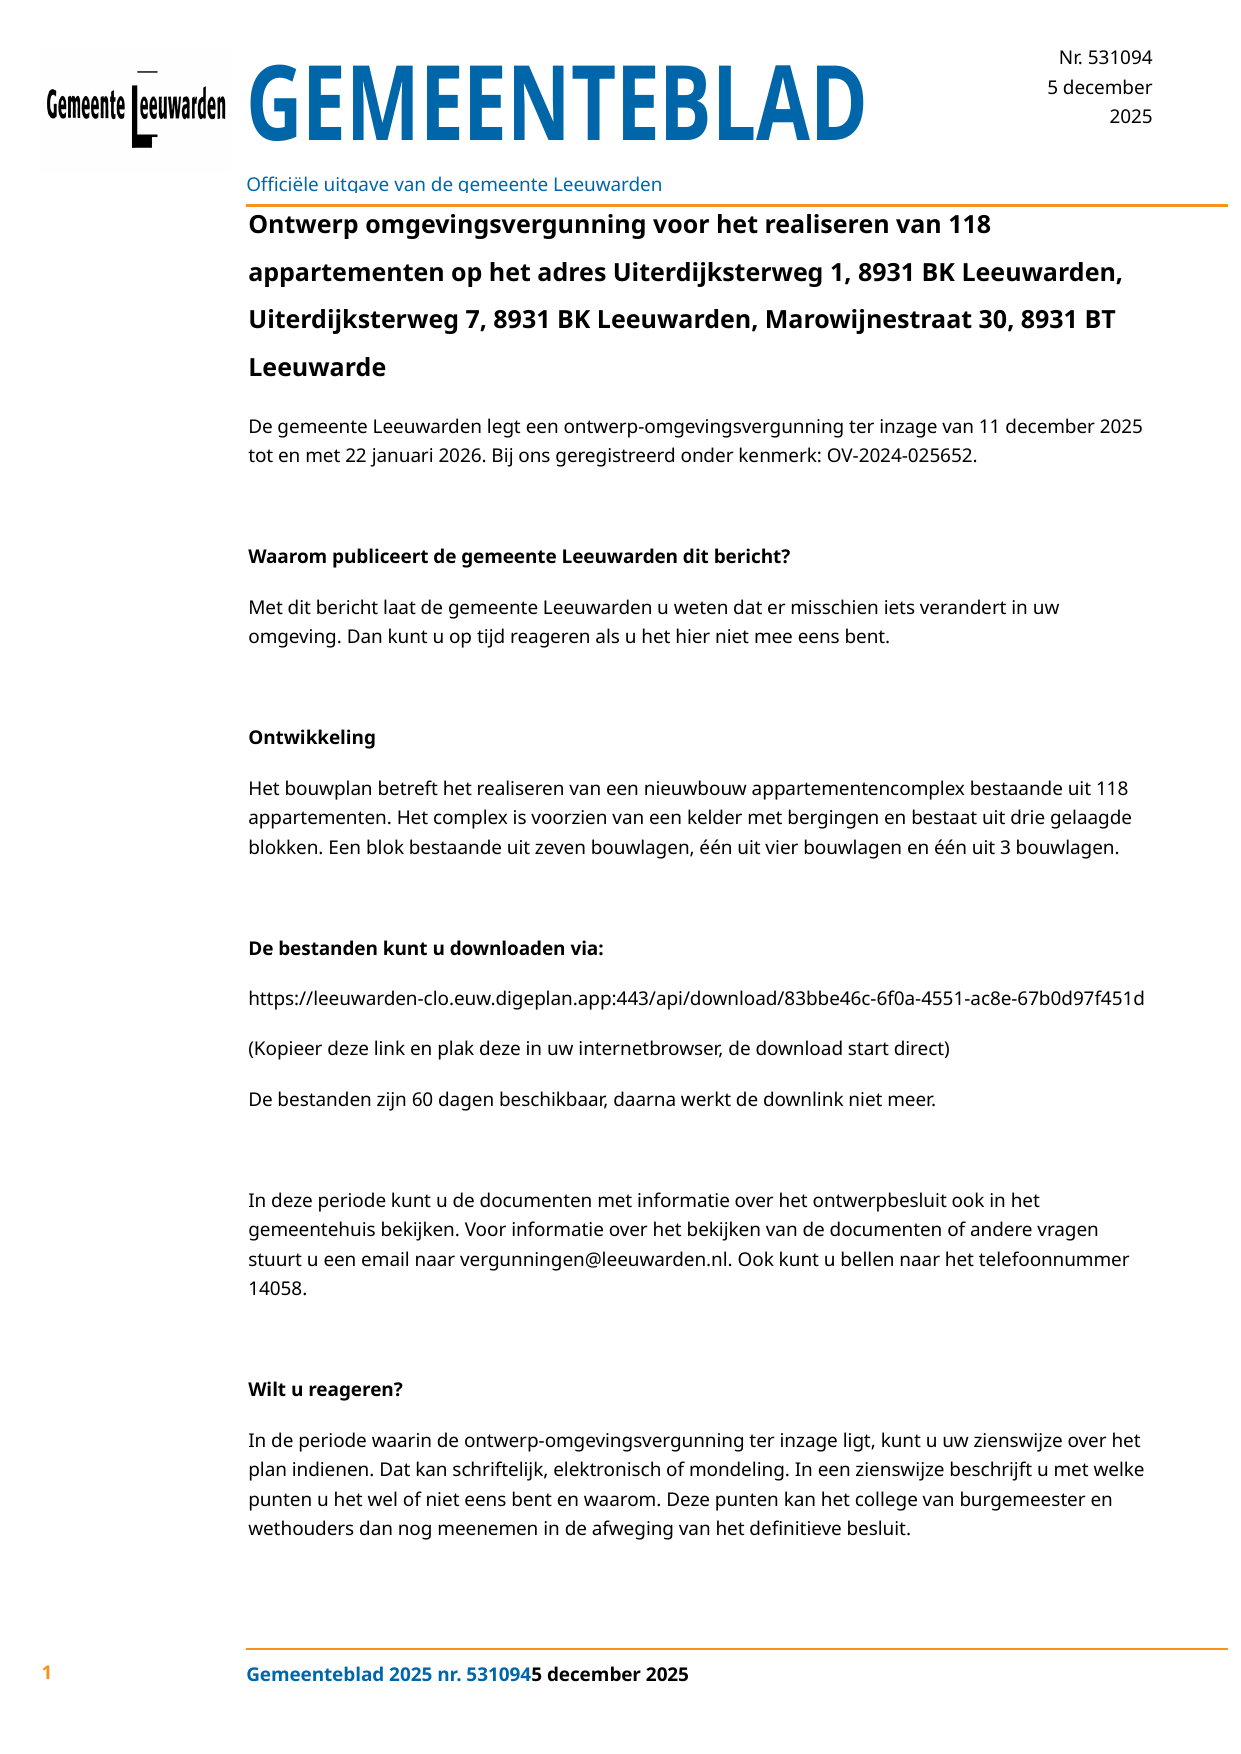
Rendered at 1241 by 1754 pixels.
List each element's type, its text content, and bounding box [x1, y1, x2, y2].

text In deze periode kunt u de documenten met informatie over het ontwerpbesluit ook in het gemeentehuis bekijken. Voor informatie over het bekijken van de documenten of andere vragen stuurt u een email naar vergunningen@leeuwarden.nl. Ook kunt u bellen naar het telefoonnummer 14058. [248, 1187, 1152, 1301]
text Ontwerp omgevingsvergunning voor het realiseren van 118 appartementen op het adres Uiterdijksterweg 1, 8931 BK Leeuwarden, Uiterdijksterweg 7, 8931 BK Leeuwarden, Marowijnestraat 30, 8931 BT Leeuwarde [248, 207, 1152, 384]
text De bestanden zijn 60 dagen beschikbaar, daarna werkt de downlink niet meer. [248, 1086, 1152, 1112]
text Waarom publiceert de gemeente Leeuwarden dit bericht? [248, 543, 1152, 569]
text Wilt u reageren? [248, 1376, 1152, 1402]
text Ontwikkeling [248, 724, 1152, 750]
text https://leeuwarden-clo.euw.digeplan.app:443/api/download/83bbe46c-6f0a-4551-ac8e-67b0d97f451d [248, 985, 1152, 1011]
text Met dit bericht laat de gemeente Leeuwarden u weten dat er misschien iets verandert in uw omgeving. Dan kunt u op tijd reageren als u het hier niet mee eens bent. [248, 594, 1152, 649]
text In de periode waarin de ontwerp-omgevingsvergunning ter inzage ligt, kunt u uw zienswijze over het plan indienen. Dat kan schriftelijk, elektronisch of mondeling. In een zienswijze beschrijft u met welke punten u het wel of niet eens bent en waarom. Deze punten kan het college van burgemeester en wethouders dan nog meenemen in de afweging van het definitieve besluit. [248, 1427, 1152, 1541]
text De gemeente Leeuwarden legt een ontwerp-omgevingsvergunning ter inzage van 11 december 2025 tot en met 22 januari 2026. Bij ons geregistreerd onder kenmerk: OV-2024-025652. [248, 413, 1152, 468]
picture [41, 47, 231, 172]
text (Kopieer deze link en plak deze in uw internetbrowser, de download start direct) [248, 1036, 1152, 1061]
text Het bouwplan betreft het realiseren van een nieuwbouw appartementencomplex bestaande uit 118 appartementen. Het complex is voorzien van een kelder met bergingen en bestaat uit drie gelaagde blokken. Een blok bestaande uit zeven bouwlagen, één uit vier bouwlagen en één uit 3 bouwlagen. [248, 775, 1152, 860]
text De bestanden kunt u downloaden via: [248, 935, 1152, 961]
